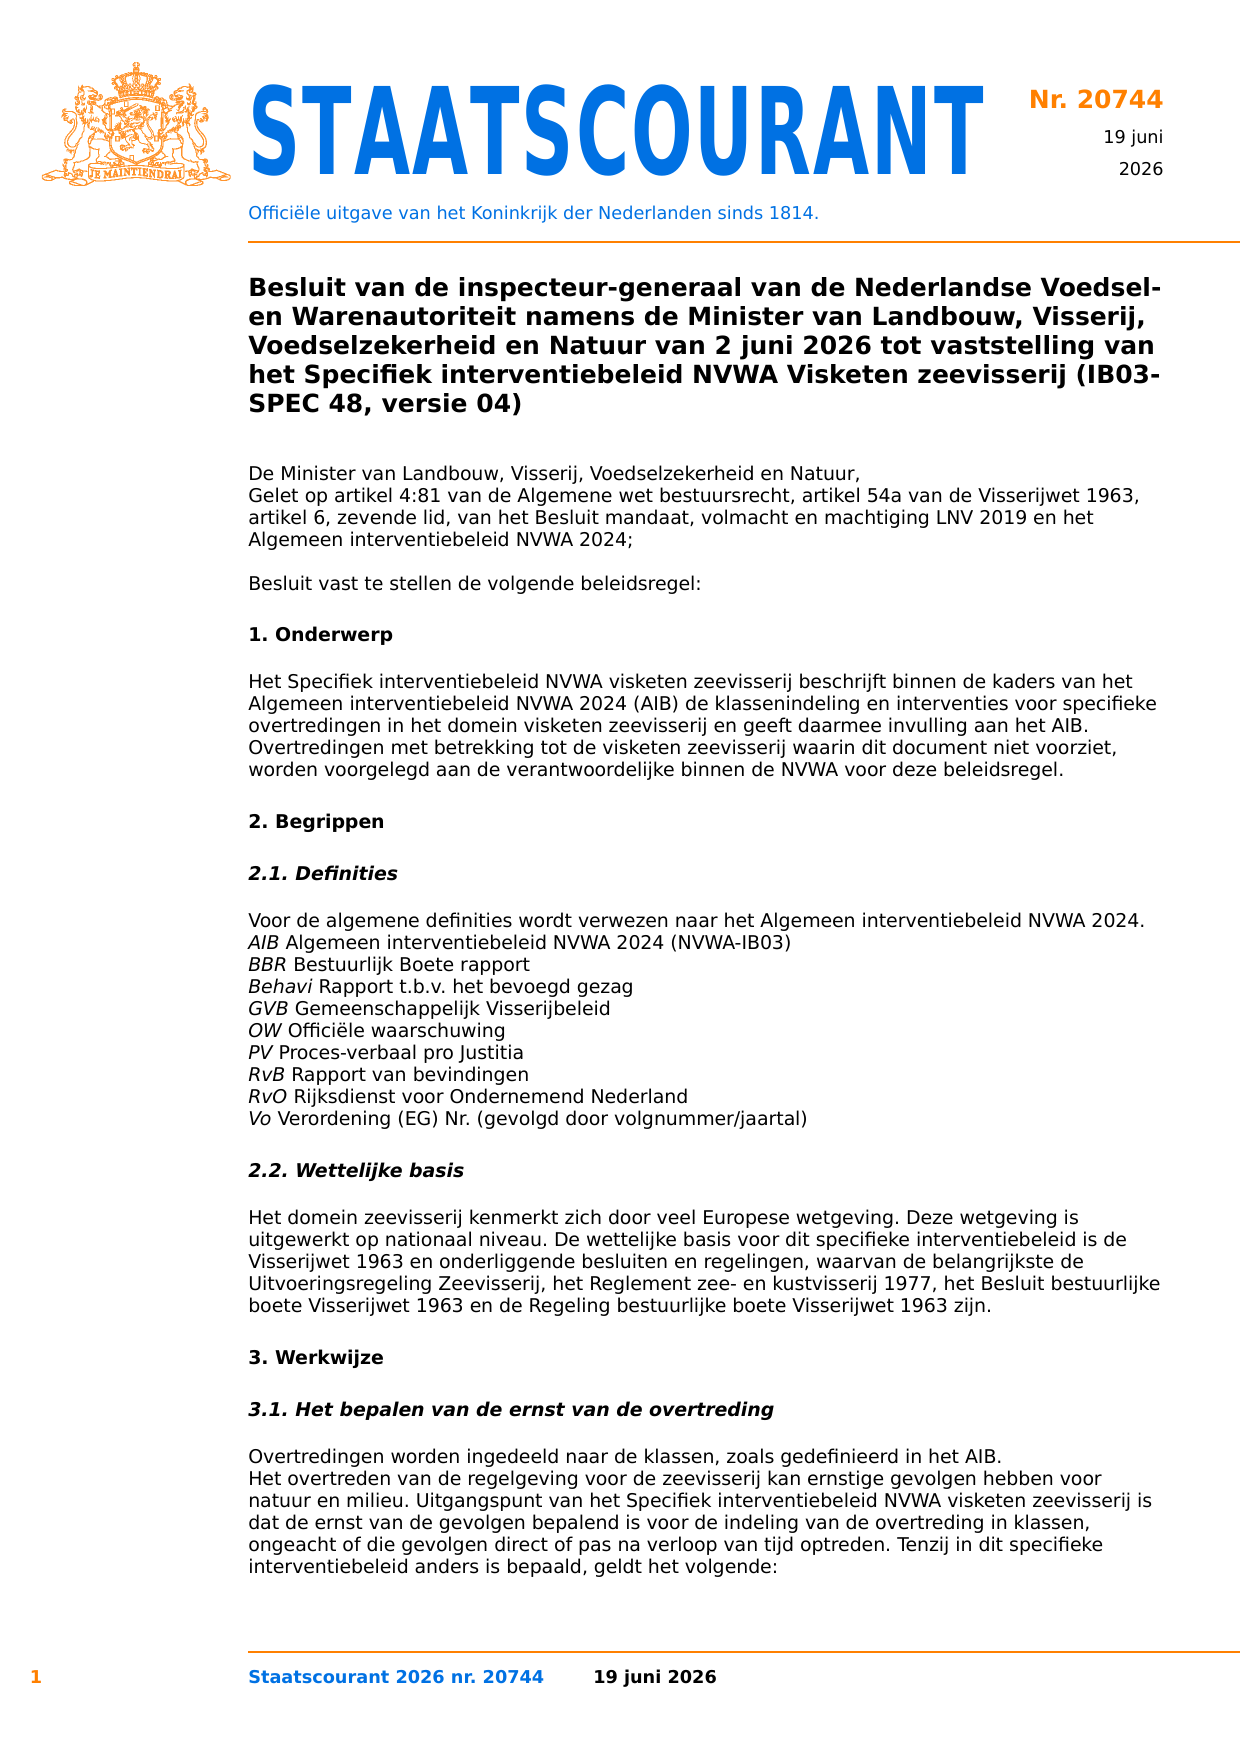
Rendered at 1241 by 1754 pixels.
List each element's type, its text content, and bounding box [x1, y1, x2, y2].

subtitle 1. Onderwerp [248, 624, 1163, 646]
text OW Officiële waarschuwing [248, 1020, 1163, 1042]
picture [41, 62, 231, 186]
subtitle Besluit van de inspecteur-generaal van de Nederlandse Voedsel- en Warenautoriteit namens de Minister van Landbouw, Visserij, Voedselzekerheid en Natuur van 2 juni 2026 tot vaststelling van het Specifiek interventiebeleid NVWA Visketen zeevisserij (IB03-SPEC 48, versie 04) [248, 273, 1163, 419]
text Vo Verordening (EG) Nr. (gevolgd door volgnummer/jaartal) [248, 1108, 1163, 1130]
text GVB Gemeenschappelijk Visserijbeleid [248, 998, 1163, 1020]
text Overtredingen met betrekking tot de visketen zeevisserij waarin dit document niet voorziet, worden voorgelegd aan de verantwoordelijke binnen de NVWA voor deze beleidsregel. [248, 737, 1163, 781]
table_header STAATSCOURANT [248, 62, 998, 203]
table_cell 19 juni [998, 121, 1240, 153]
text Overtredingen worden ingedeeld naar de klassen, zoals gedefinieerd in het AIB. [248, 1446, 1163, 1468]
text PV Proces-verbaal pro Justitia [248, 1042, 1163, 1064]
text RvB Rapport van bevindingen [248, 1064, 1163, 1086]
text Besluit vast te stellen de volgende beleidsregel: [248, 572, 1163, 594]
subtitle 2.2. Wettelijke basis [248, 1160, 1163, 1182]
table_cell Officiële uitgave van het Koninkrijk der Nederlanden sinds 1814. [248, 203, 1240, 241]
table_header Nr. 20744 [998, 62, 1240, 121]
text RvO Rijksdienst voor Ondernemend Nederland [248, 1086, 1163, 1108]
text AIB Algemeen interventiebeleid NVWA 2024 (NVWA-IB03) [248, 932, 1163, 954]
text BBR Bestuurlijk Boete rapport [248, 954, 1163, 976]
subtitle 3.1. Het bepalen van de ernst van de overtreding [248, 1399, 1163, 1421]
text Het overtreden van de regelgeving voor de zeevisserij kan ernstige gevolgen hebben voor natuur en milieu. Uitgangspunt van het Specifiek interventiebeleid NVWA visketen zeevisserij is dat de ernst van de gevolgen bepalend is voor de indeling van de overtreding in klassen, ongeacht of die gevolgen direct of pas na verloop van tijd optreden. Tenzij in dit specifieke interventiebeleid anders is bepaald, geldt het volgende: [248, 1468, 1163, 1578]
text Behavi Rapport t.b.v. het bevoegd gezag [248, 976, 1163, 998]
table_header [25, 62, 248, 241]
text Het domein zeevisserij kenmerkt zich door veel Europese wetgeving. Deze wetgeving is uitgewerkt op nationaal niveau. De wettelijke basis voor dit specifieke interventiebeleid is de Visserijwet 1963 en onderliggende besluiten en regelingen, waarvan de belangrijkste de Uitvoeringsregeling Zeevisserij, het Reglement zee- en kustvisserij 1977, het Besluit bestuurlijke boete Visserijwet 1963 en de Regeling bestuurlijke boete Visserijwet 1963 zijn. [248, 1207, 1163, 1317]
text Het Specifiek interventiebeleid NVWA visketen zeevisserij beschrijft binnen de kaders van het Algemeen interventiebeleid NVWA 2024 (AIB) de klassenindeling en interventies voor specifieke overtredingen in het domein visketen zeevisserij en geeft daarmee invulling aan het AIB. [248, 671, 1163, 737]
subtitle 2.1. Definities [248, 863, 1163, 885]
table_cell 2026 [998, 153, 1240, 203]
text Voor de algemene definities wordt verwezen naar het Algemeen interventiebeleid NVWA 2024. [248, 910, 1163, 932]
text Gelet op artikel 4:81 van de Algemene wet bestuursrecht, artikel 54a van de Visserijwet 1963, artikel 6, zevende lid, van het Besluit mandaat, volmacht en machtiging LNV 2019 en het Algemeen interventiebeleid NVWA 2024; [248, 484, 1163, 551]
subtitle 3. Werkwijze [248, 1347, 1163, 1369]
subtitle 2. Begrippen [248, 811, 1163, 833]
text De Minister van Landbouw, Visserij, Voedselzekerheid en Natuur, [248, 463, 1163, 484]
